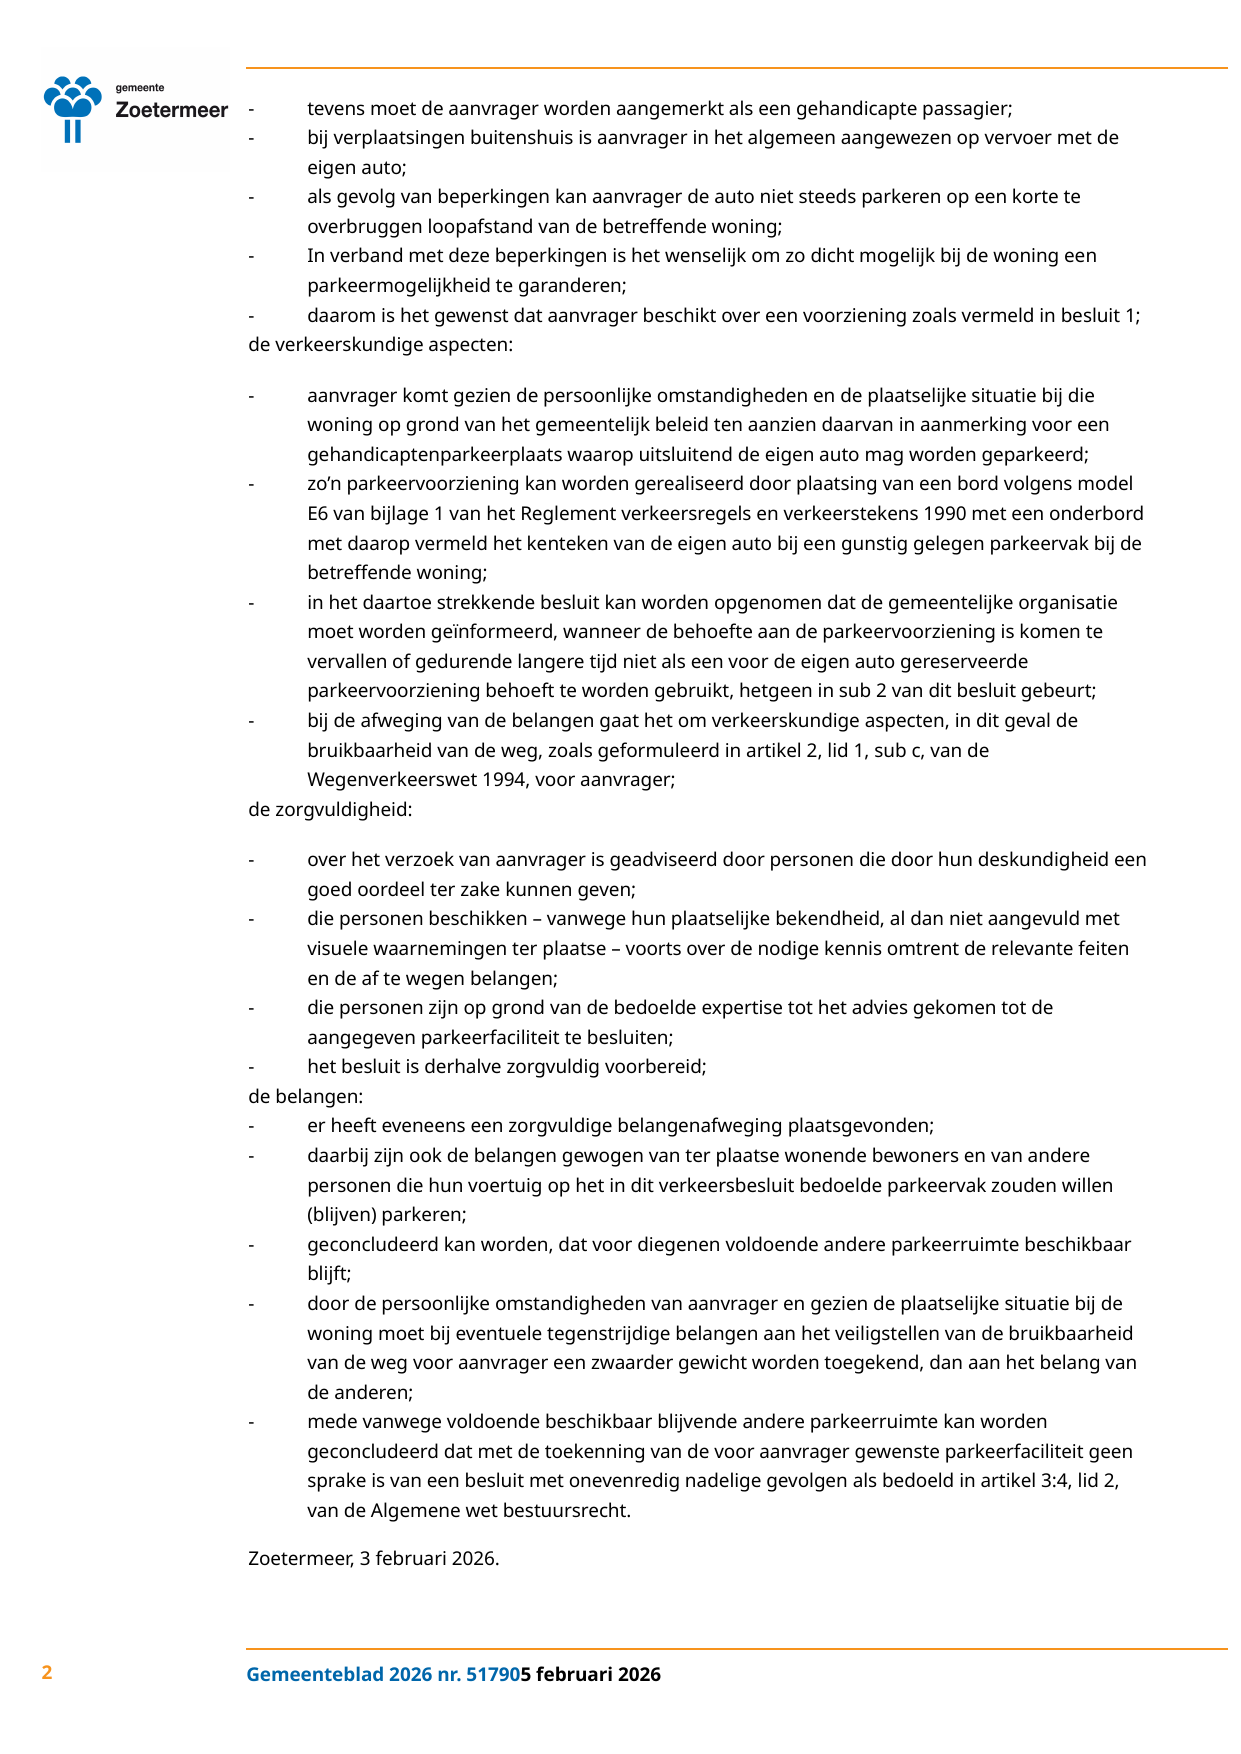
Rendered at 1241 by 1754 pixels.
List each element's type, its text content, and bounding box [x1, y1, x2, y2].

picture [41, 47, 231, 172]
list geconcludeerd kan worden, dat voor diegenen voldoende andere parkeerruimte beschikbaar blijft; [248, 1231, 1152, 1286]
list In verband met deze beperkingen is het wenselijk om zo dicht mogelijk bij de woning een parkeermogelijkheid te garanderen; [248, 243, 1152, 298]
list in het daartoe strekkende besluit kan worden opgenomen dat de gemeentelijke organisatie moet worden geïnformeerd, wanneer de behoefte aan de parkeervoorziening is komen te vervallen of gedurende langere tijd niet als een voor de eigen auto gereserveerde parkeervoorziening behoeft te worden gebruikt, hetgeen in sub 2 van dit besluit gebeurt; [248, 589, 1152, 703]
list aanvrager komt gezien de persoonlijke omstandigheden en de plaatselijke situatie bij die woning op grond van het gemeentelijk beleid ten aanzien daarvan in aanmerking voor een gehandicaptenparkeerplaats waarop uitsluitend de eigen auto mag worden geparkeerd; [248, 382, 1152, 467]
text de belangen: [248, 1083, 1152, 1109]
text de zorgvuldigheid: [248, 796, 1152, 822]
list over het verzoek van aanvrager is geadviseerd door personen die door hun deskundigheid een goed oordeel ter zake kunnen geven; [248, 846, 1152, 902]
list daarom is het gewenst dat aanvrager beschikt over een voorziening zoals vermeld in besluit 1; [248, 302, 1152, 328]
list daarbij zijn ook de belangen gewogen van ter plaatse wonende bewoners en van andere personen die hun voertuig op het in dit verkeersbesluit bedoelde parkeervak zouden willen (blijven) parkeren; [248, 1142, 1152, 1227]
list zo’n parkeervoorziening kan worden gerealiseerd door plaatsing van een bord volgens model E6 van bijlage 1 van het Reglement verkeersregels en verkeerstekens 1990 met een onderbord met daarop vermeld het kenteken van de eigen auto bij een gunstig gelegen parkeervak bij de betreffende woning; [248, 471, 1152, 585]
text de verkeerskundige aspecten: [248, 331, 1152, 357]
text Zoetermeer, 3 februari 2026. [248, 1545, 1152, 1571]
list die personen beschikken – vanwege hun plaatselijke bekendheid, al dan niet aangevuld met visuele waarnemingen ter plaatse – voorts over de nodige kennis omtrent de relevante feiten en de af te wegen belangen; [248, 906, 1152, 991]
list als gevolg van beperkingen kan aanvrager de auto niet steeds parkeren op een korte te overbruggen loopafstand van de betreffende woning; [248, 183, 1152, 239]
list mede vanwege voldoende beschikbaar blijvende andere parkeerruimte kan worden geconcludeerd dat met de toekenning van de voor aanvrager gewenste parkeerfaciliteit geen sprake is van een besluit met onevenredig nadelige gevolgen als bedoeld in artikel 3:4, lid 2, van de Algemene wet bestuursrecht. [248, 1408, 1152, 1523]
list tevens moet de aanvrager worden aangemerkt als een gehandicapte passagier; [248, 95, 1152, 121]
list door de persoonlijke omstandigheden van aanvrager en gezien de plaatselijke situatie bij de woning moet bij eventuele tegenstrijdige belangen aan het veiligstellen van de bruikbaarheid van de weg voor aanvrager een zwaarder gewicht worden toegekend, dan aan het belang van de anderen; [248, 1290, 1152, 1405]
list het besluit is derhalve zorgvuldig voorbereid; [248, 1053, 1152, 1079]
list die personen zijn op grond van de bedoelde expertise tot het advies gekomen tot de aangegeven parkeerfaciliteit te besluiten; [248, 994, 1152, 1050]
list er heeft eveneens een zorgvuldige belangenafweging plaatsgevonden; [248, 1113, 1152, 1138]
list bij verplaatsingen buitenshuis is aanvrager in het algemeen aangewezen op vervoer met de eigen auto; [248, 124, 1152, 180]
list bij de afweging van de belangen gaat het om verkeerskundige aspecten, in dit geval de bruikbaarheid van de weg, zoals geformuleerd in artikel 2, lid 1, sub c, van de Wegenverkeerswet 1994, voor aanvrager; [248, 707, 1152, 792]
